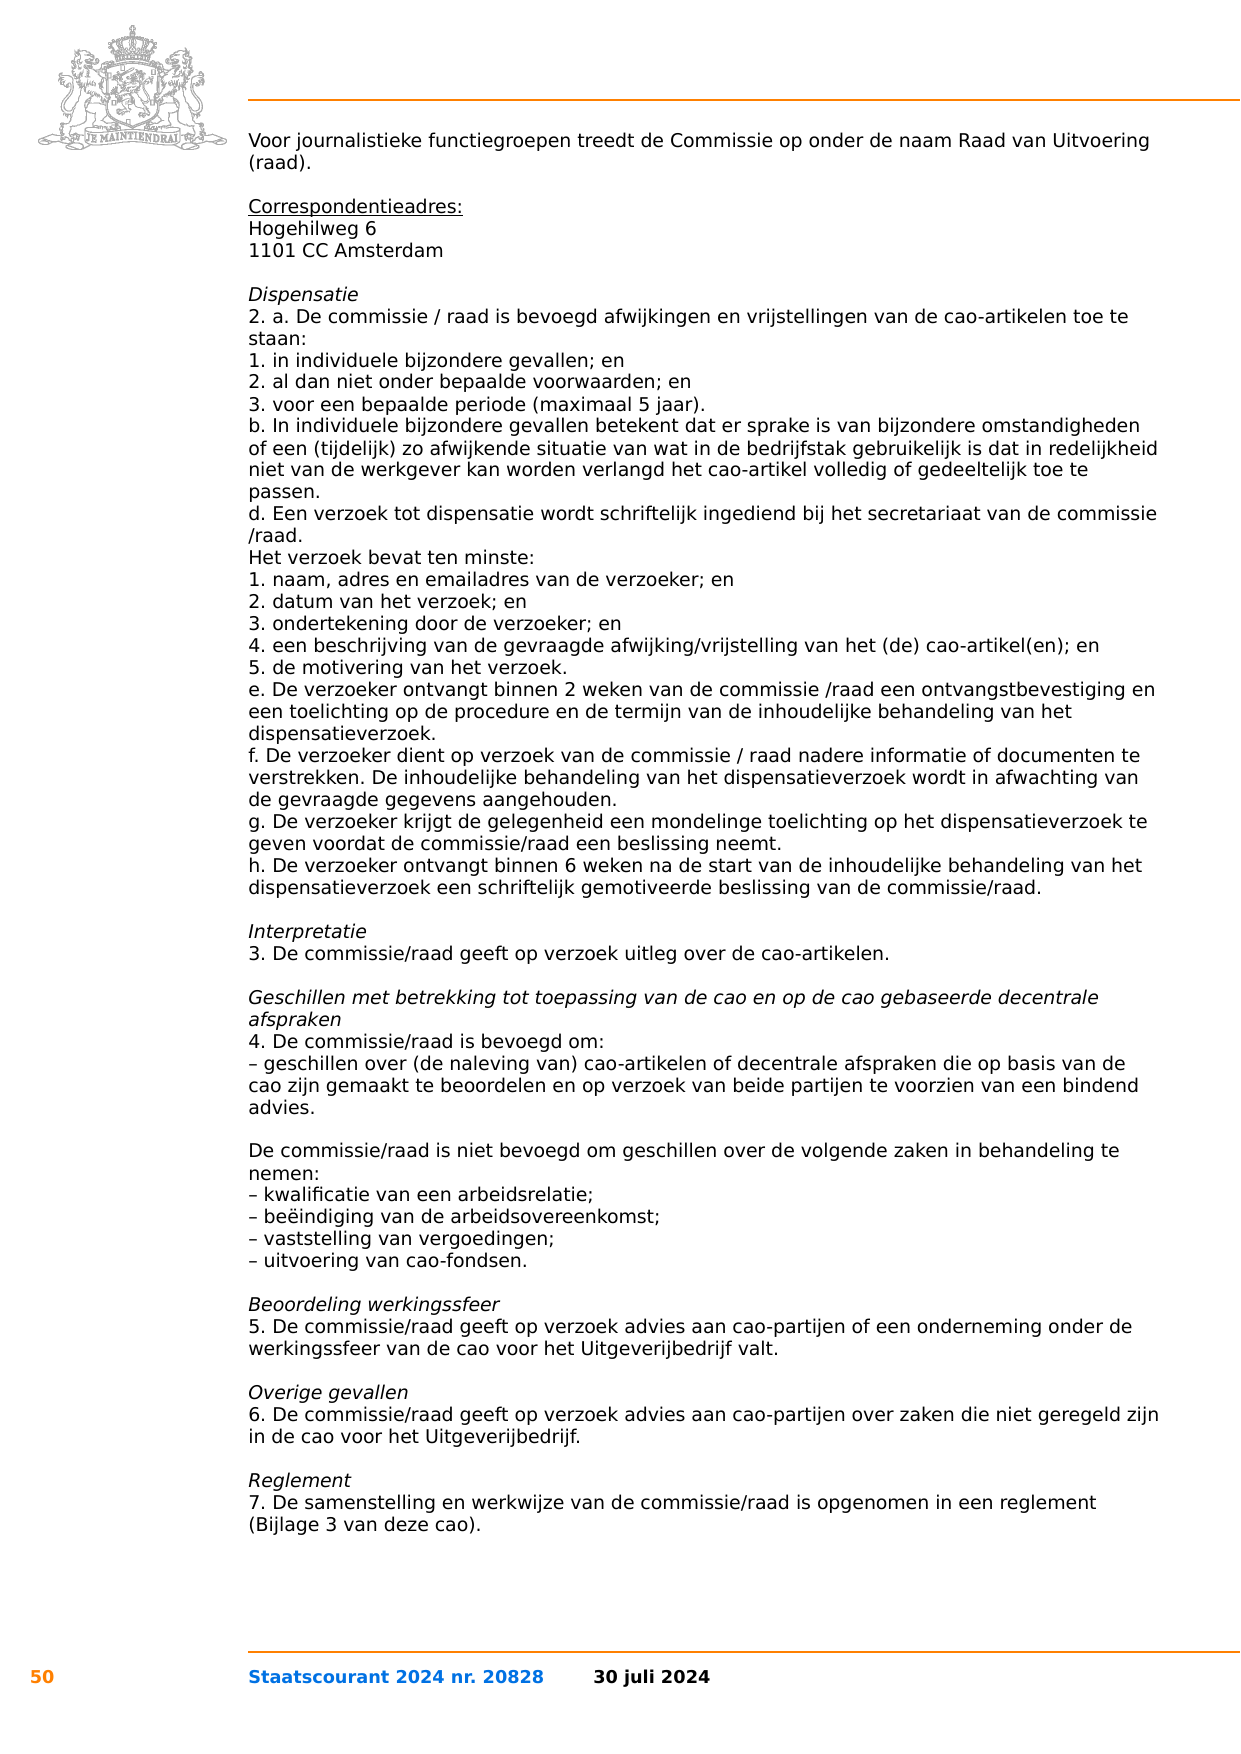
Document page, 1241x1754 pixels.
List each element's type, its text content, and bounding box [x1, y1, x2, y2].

text 1101 CC Amsterdam [248, 240, 1163, 262]
text 2. a. De commissie / raad is bevoegd afwijkingen en vrijstellingen van de cao-artikelen toe te staan: [248, 306, 1163, 349]
subtitle Geschillen met betrekking tot toepassing van de cao en op de cao gebaseerde decentrale afspraken [248, 987, 1163, 1031]
subtitle Dispensatie [248, 283, 1163, 306]
text – uitvoering van cao-fondsen. [248, 1250, 1163, 1272]
text g. De verzoeker krijgt de gelegenheid een mondelinge toelichting op het dispensatieverzoek te geven voordat de commissie/raad een beslissing neemt. [248, 811, 1163, 855]
text Hogehilweg 6 [248, 218, 1163, 240]
subtitle Beoordeling werkingssfeer [248, 1294, 1163, 1316]
subtitle Reglement [248, 1470, 1163, 1492]
text Voor journalistieke functiegroepen treedt de Commissie op onder de naam Raad van Uitvoering (raad). [248, 130, 1163, 174]
text 4. De commissie/raad is bevoegd om: [248, 1031, 1163, 1053]
text b. In individuele bijzondere gevallen betekent dat er sprake is van bijzondere omstandigheden of een (tijdelijk) zo afwijkende situatie van wat in de bedrijfstak gebruikelijk is dat in redelijkheid niet van de werkgever kan worden verlangd het cao-artikel volledig of gedeeltelijk toe te passen. [248, 415, 1163, 503]
text 5. De commissie/raad geeft op verzoek advies aan cao-partijen of een onderneming onder de werkingssfeer van de cao voor het Uitgeverijbedrijf valt. [248, 1316, 1163, 1360]
text 2. al dan niet onder bepaalde voorwaarden; en [248, 371, 1163, 393]
text 1. in individuele bijzondere gevallen; en [248, 349, 1163, 371]
text 6. De commissie/raad geeft op verzoek advies aan cao-partijen over zaken die niet geregeld zijn in de cao voor het Uitgeverijbedrijf. [248, 1404, 1163, 1448]
text 1. naam, adres en emailadres van de verzoeker; en [248, 569, 1163, 591]
text – kwalificatie van een arbeidsrelatie; [248, 1184, 1163, 1206]
text 2. datum van het verzoek; en [248, 591, 1163, 613]
subtitle Overige gevallen [248, 1382, 1163, 1404]
text 5. de motivering van het verzoek. [248, 657, 1163, 679]
text f. De verzoeker dient op verzoek van de commissie / raad nadere informatie of documenten te verstrekken. De inhoudelijke behandeling van het dispensatieverzoek wordt in afwachting van de gevraagde gegevens aangehouden. [248, 745, 1163, 811]
text h. De verzoeker ontvangt binnen 6 weken na de start van de inhoudelijke behandeling van het dispensatieverzoek een schriftelijk gemotiveerde beslissing van de commissie/raad. [248, 855, 1163, 899]
text 4. een beschrijving van de gevraagde afwijking/vrijstelling van het (de) cao-artikel(en); en [248, 635, 1163, 657]
subtitle Interpretatie [248, 921, 1163, 943]
text 7. De samenstelling en werkwijze van de commissie/raad is opgenomen in een reglement (Bijlage 3 van deze cao). [248, 1492, 1163, 1536]
text 3. ondertekening door de verzoeker; en [248, 613, 1163, 635]
text 3. De commissie/raad geeft op verzoek uitleg over de cao-artikelen. [248, 943, 1163, 965]
text – geschillen over (de naleving van) cao-artikelen of decentrale afspraken die op basis van de cao zijn gemaakt te beoordelen en op verzoek van beide partijen te voorzien van een bindend advies. [248, 1053, 1163, 1118]
text – beëindiging van de arbeidsovereenkomst; [248, 1206, 1163, 1228]
text 3. voor een bepaalde periode (maximaal 5 jaar). [248, 393, 1163, 415]
text – vaststelling van vergoedingen; [248, 1228, 1163, 1250]
picture [38, 25, 227, 150]
text De commissie/raad is niet bevoegd om geschillen over de volgende zaken in behandeling te nemen: [248, 1140, 1163, 1184]
text Het verzoek bevat ten minste: [248, 547, 1163, 569]
text d. Een verzoek tot dispensatie wordt schriftelijk ingediend bij het secretariaat van de commissie /raad. [248, 503, 1163, 547]
text Correspondentieadres: [248, 196, 1163, 218]
text e. De verzoeker ontvangt binnen 2 weken van de commissie /raad een ontvangstbevestiging en een toelichting op de procedure en de termijn van de inhoudelijke behandeling van het dispensatieverzoek. [248, 679, 1163, 745]
